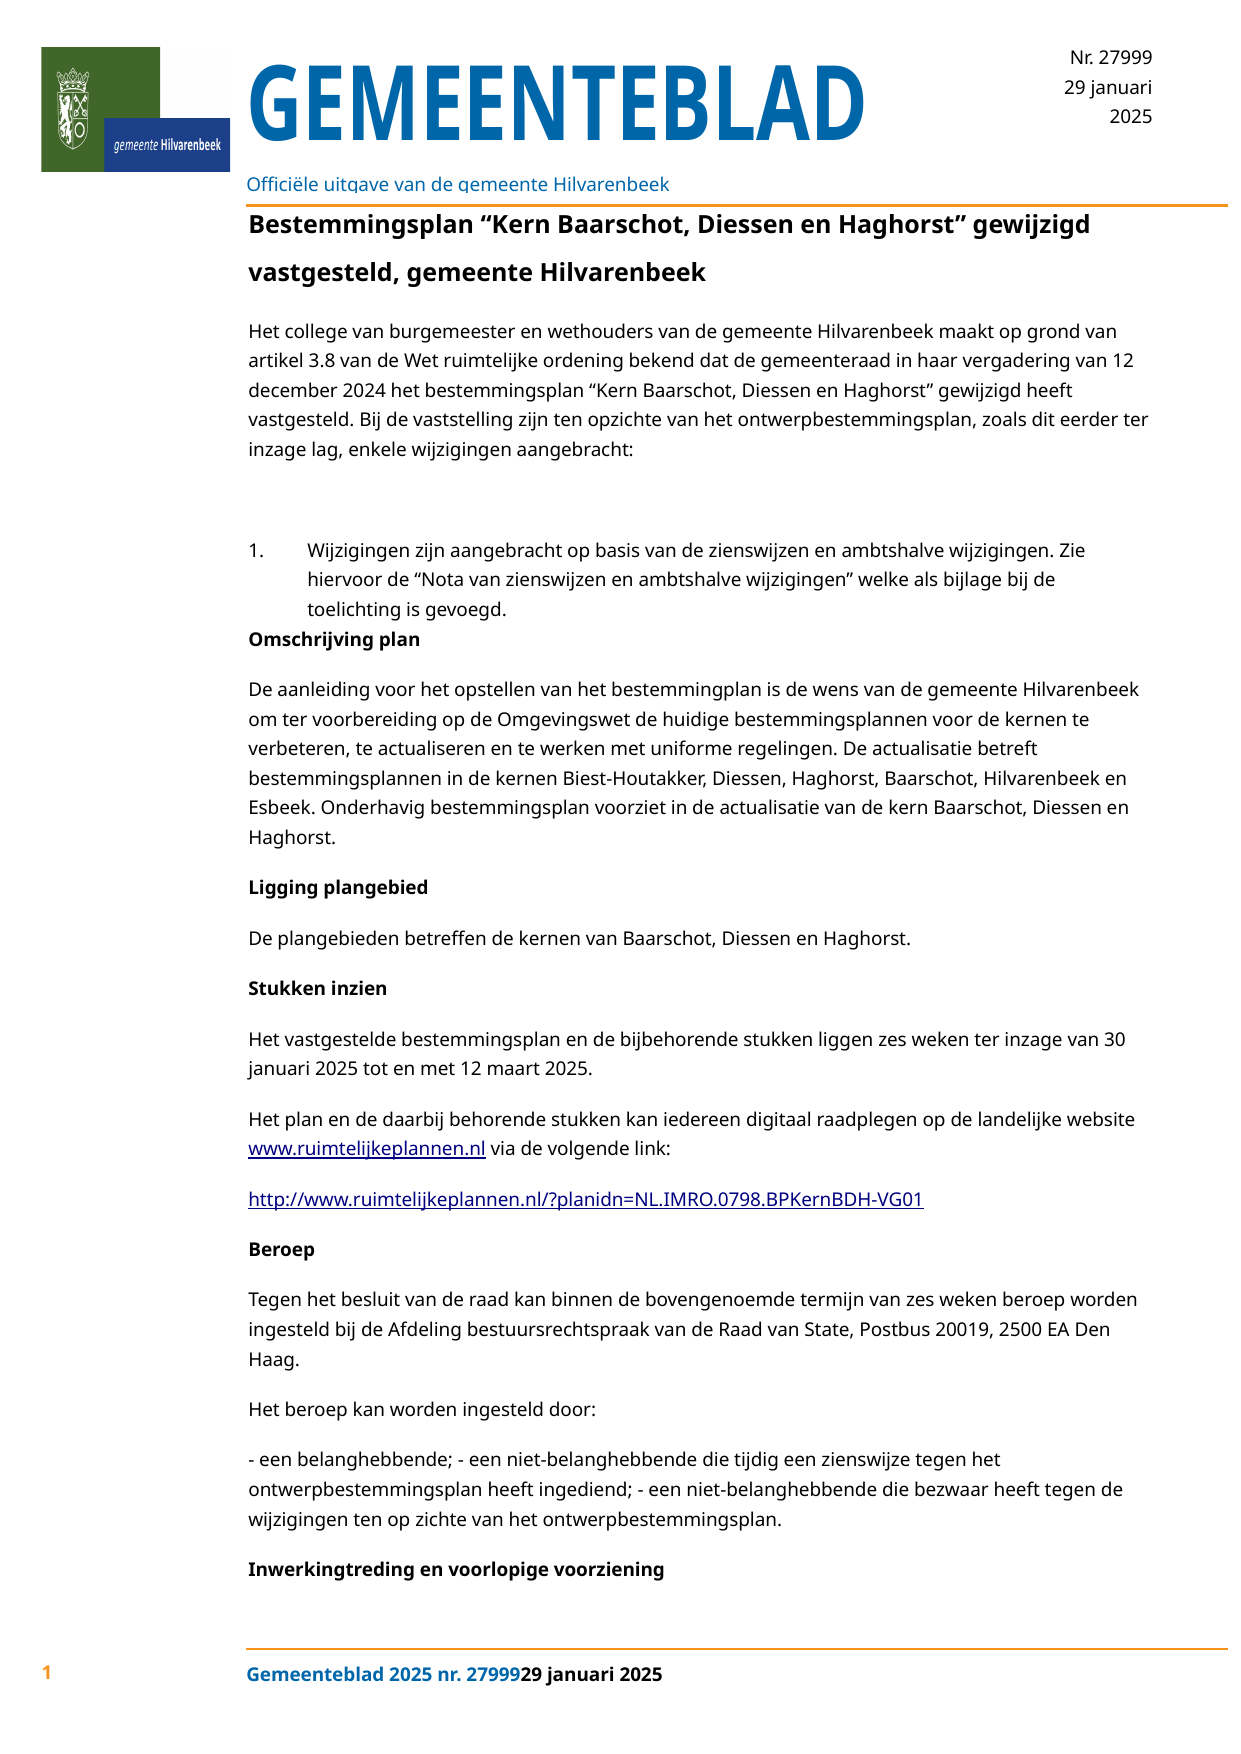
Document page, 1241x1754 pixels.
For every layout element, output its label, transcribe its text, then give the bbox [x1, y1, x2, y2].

text De plangebieden betreffen de kernen van Baarschot, Diessen en Haghorst. [248, 925, 1152, 951]
text Beroep [248, 1236, 1152, 1262]
text Ligging plangebied [248, 874, 1152, 900]
text Het vastgestelde bestemmingsplan en de bijbehorende stukken liggen zes weken ter inzage van 30 januari 2025 tot en met 12 maart 2025. [248, 1026, 1152, 1081]
text Het beroep kan worden ingesteld door: [248, 1396, 1152, 1422]
text http://www.ruimtelijkeplannen.nl/?planidn=NL.IMRO.0798.BPKernBDH-VG01 [248, 1186, 1152, 1212]
text Inwerkingtreding en voorlopige voorziening [248, 1556, 1152, 1582]
list Wijzigingen zijn aangebracht op basis van de zienswijzen en ambtshalve wijzigingen. Zie hiervoor de “Nota van zienswijzen en ambtshalve wijzigingen” welke als bijlage bij de toelichting is gevoegd. [248, 537, 1152, 622]
text Tegen het besluit van de raad kan binnen de bovengenoemde termijn van zes weken beroep worden ingesteld bij de Afdeling bestuursrechtspraak van de Raad van State, Postbus 20019, 2500 EA Den Haag. [248, 1287, 1152, 1372]
picture [41, 47, 231, 172]
text Stukken inzien [248, 975, 1152, 1001]
text - een belanghebbende; - een niet-belanghebbende die tijdig een zienswijze tegen het ontwerpbestemmingsplan heeft ingediend; - een niet-belanghebbende die bezwaar heeft tegen de wijzigingen ten op zichte van het ontwerpbestemmingsplan. [248, 1447, 1152, 1532]
text Het plan en de daarbij behorende stukken kan iedereen digitaal raadplegen op de landelijke website www.ruimtelijkeplannen.nl via de volgende link: [248, 1106, 1152, 1161]
text Het college van burgemeester en wethouders van de gemeente Hilvarenbeek maakt op grond van artikel 3.8 van de Wet ruimtelijke ordening bekend dat de gemeenteraad in haar vergadering van 12 december 2024 het bestemmingsplan “Kern Baarschot, Diessen en Haghorst” gewijzigd heeft vastgesteld. Bij de vaststelling zijn ten opzichte van het ontwerpbestemmingsplan, zoals dit eerder ter inzage lag, enkele wijzigingen aangebracht: [248, 318, 1152, 462]
text Bestemmingsplan “Kern Baarschot, Diessen en Haghorst” gewijzigd vastgesteld, gemeente Hilvarenbeek [248, 207, 1152, 288]
text Omschrijving plan [248, 626, 1152, 652]
text De aanleiding voor het opstellen van het bestemmingplan is de wens van de gemeente Hilvarenbeek om ter voorbereiding op de Omgevingswet de huidige bestemmingsplannen voor de kernen te verbeteren, te actualiseren en te werken met uniforme regelingen. De actualisatie betreft bestemmingsplannen in de kernen Biest-Houtakker, Diessen, Haghorst, Baarschot, Hilvarenbeek en Esbeek. Onderhavig bestemmingsplan voorziet in de actualisatie van de kern Baarschot, Diessen en Haghorst. [248, 676, 1152, 850]
